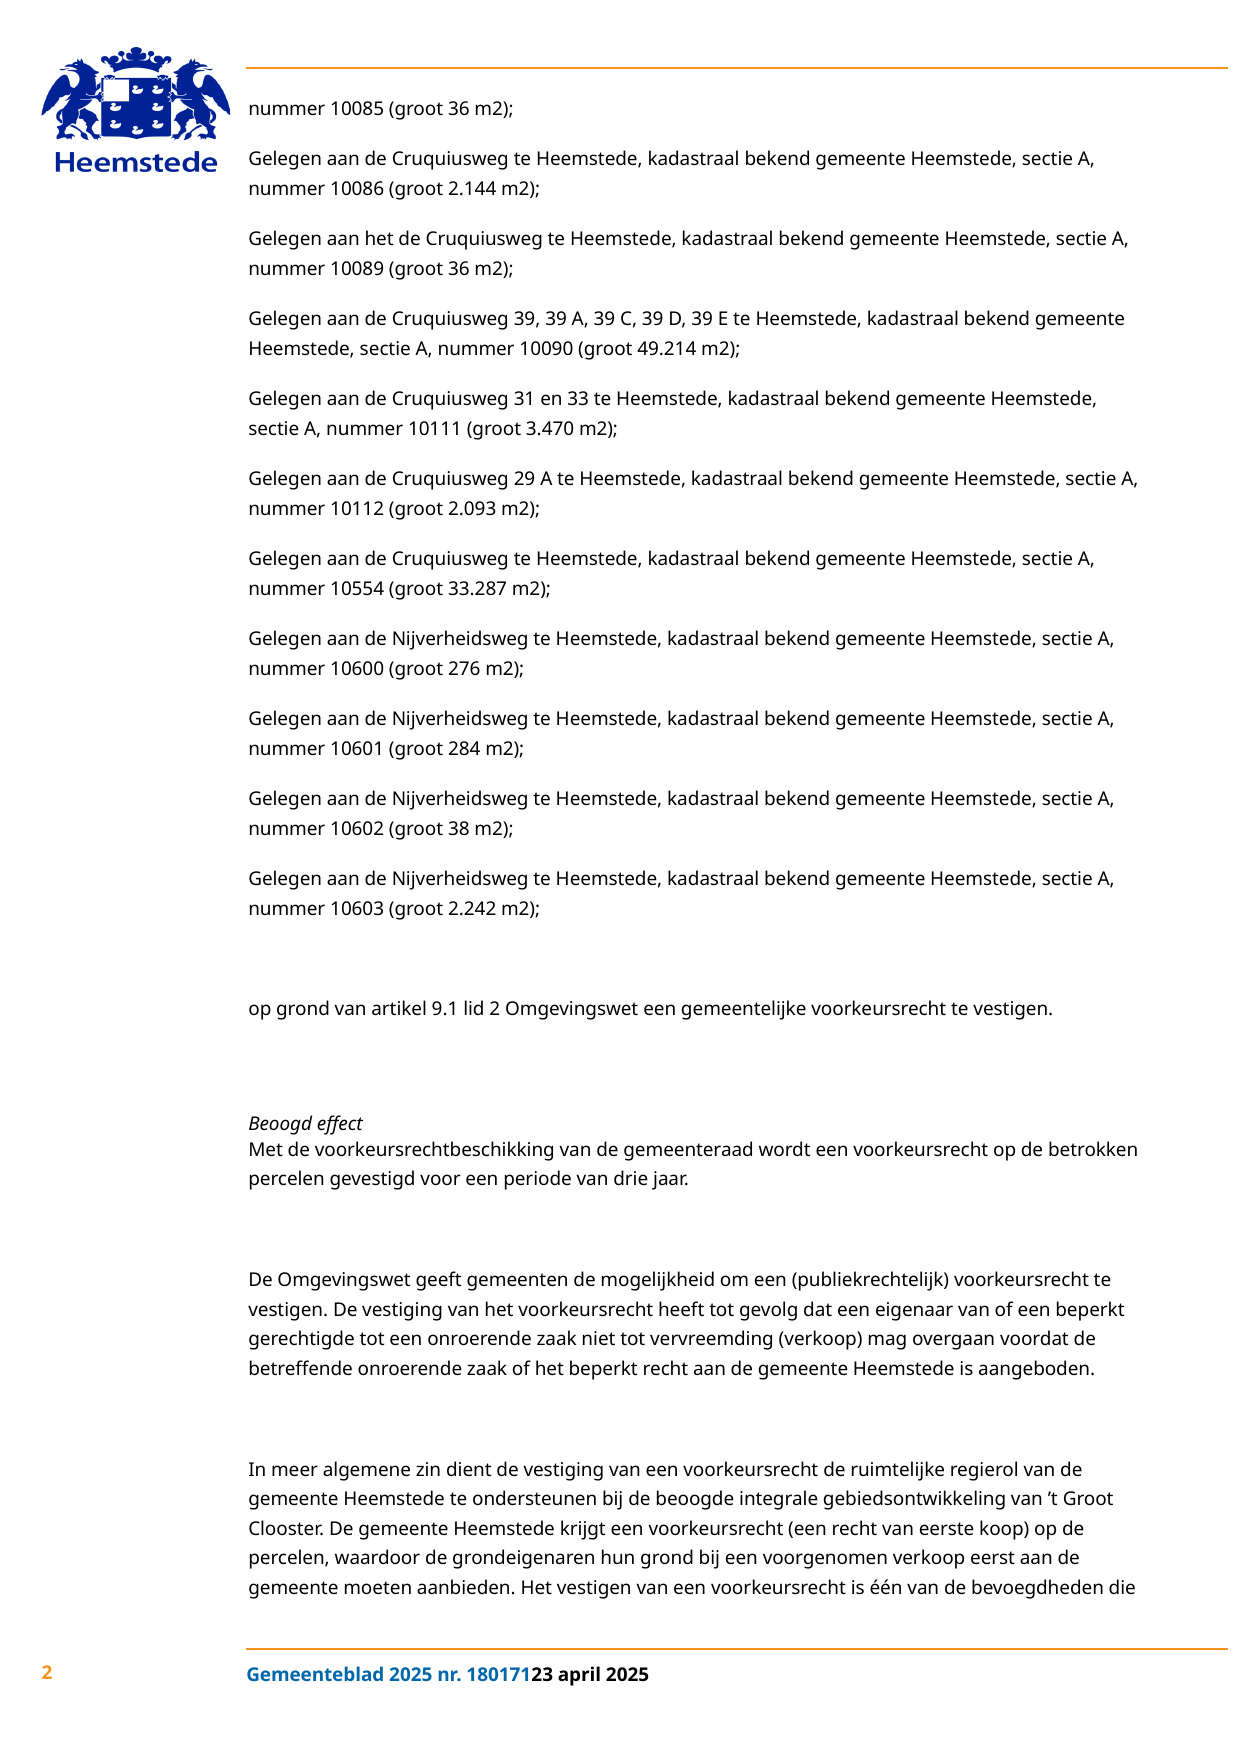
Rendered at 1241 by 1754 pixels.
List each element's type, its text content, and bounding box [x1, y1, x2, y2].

text op grond van artikel 9.1 lid 2 Omgevingswet een gemeentelijke voorkeursrecht te vestigen. [248, 996, 1152, 1021]
text Gelegen aan de Cruquiusweg te Heemstede, kadastraal bekend gemeente Heemstede, sectie A, nummer 10554 (groot 33.287 m2); [248, 545, 1152, 601]
text De Omgevingswet geeft gemeenten de mogelijkheid om een (publiekrechtelijk) voorkeursrecht te vestigen. De vestiging van het voorkeursrecht heeft tot gevolg dat een eigenaar van of een beperkt gerechtigde tot een onroerende zaak niet tot vervreemding (verkoop) mag overgaan voordat de betreffende onroerende zaak of het beperkt recht aan de gemeente Heemstede is aangeboden. [248, 1266, 1152, 1381]
text nummer 10085 (groot 36 m2); [248, 95, 1152, 121]
text Gelegen aan de Cruquiusweg 39, 39 A, 39 C, 39 D, 39 E te Heemstede, kadastraal bekend gemeente Heemstede, sectie A, nummer 10090 (groot 49.214 m2); [248, 305, 1152, 361]
text Met de voorkeursrechtbeschikking van de gemeenteraad wordt een voorkeursrecht op de betrokken percelen gevestigd voor een periode van drie jaar. [248, 1136, 1152, 1191]
text Gelegen aan de Nijverheidsweg te Heemstede, kadastraal bekend gemeente Heemstede, sectie A, nummer 10603 (groot 2.242 m2); [248, 865, 1152, 921]
text Gelegen aan de Cruquiusweg 29 A te Heemstede, kadastraal bekend gemeente Heemstede, sectie A, nummer 10112 (groot 2.093 m2); [248, 465, 1152, 521]
text Gelegen aan het de Cruquiusweg te Heemstede, kadastraal bekend gemeente Heemstede, sectie A, nummer 10089 (groot 36 m2); [248, 225, 1152, 281]
text Beoogd effect [248, 1110, 1152, 1136]
text Gelegen aan de Nijverheidsweg te Heemstede, kadastraal bekend gemeente Heemstede, sectie A, nummer 10601 (groot 284 m2); [248, 705, 1152, 761]
picture [41, 47, 231, 172]
text Gelegen aan de Nijverheidsweg te Heemstede, kadastraal bekend gemeente Heemstede, sectie A, nummer 10602 (groot 38 m2); [248, 785, 1152, 841]
text Gelegen aan de Cruquiusweg te Heemstede, kadastraal bekend gemeente Heemstede, sectie A, nummer 10086 (groot 2.144 m2); [248, 145, 1152, 201]
text In meer algemene zin dient de vestiging van een voorkeursrecht de ruimtelijke regierol van de gemeente Heemstede te ondersteunen bij de beoogde integrale gebiedsontwikkeling van ’t Groot Clooster. De gemeente Heemstede krijgt een voorkeursrecht (een recht van eerste koop) op de percelen, waardoor de grondeigenaren hun grond bij een voorgenomen verkoop eerst aan de gemeente moeten aanbieden. Het vestigen van een voorkeursrecht is één van de bevoegdheden die [248, 1456, 1152, 1600]
text Gelegen aan de Cruquiusweg 31 en 33 te Heemstede, kadastraal bekend gemeente Heemstede, sectie A, nummer 10111 (groot 3.470 m2); [248, 385, 1152, 441]
text Gelegen aan de Nijverheidsweg te Heemstede, kadastraal bekend gemeente Heemstede, sectie A, nummer 10600 (groot 276 m2); [248, 625, 1152, 681]
